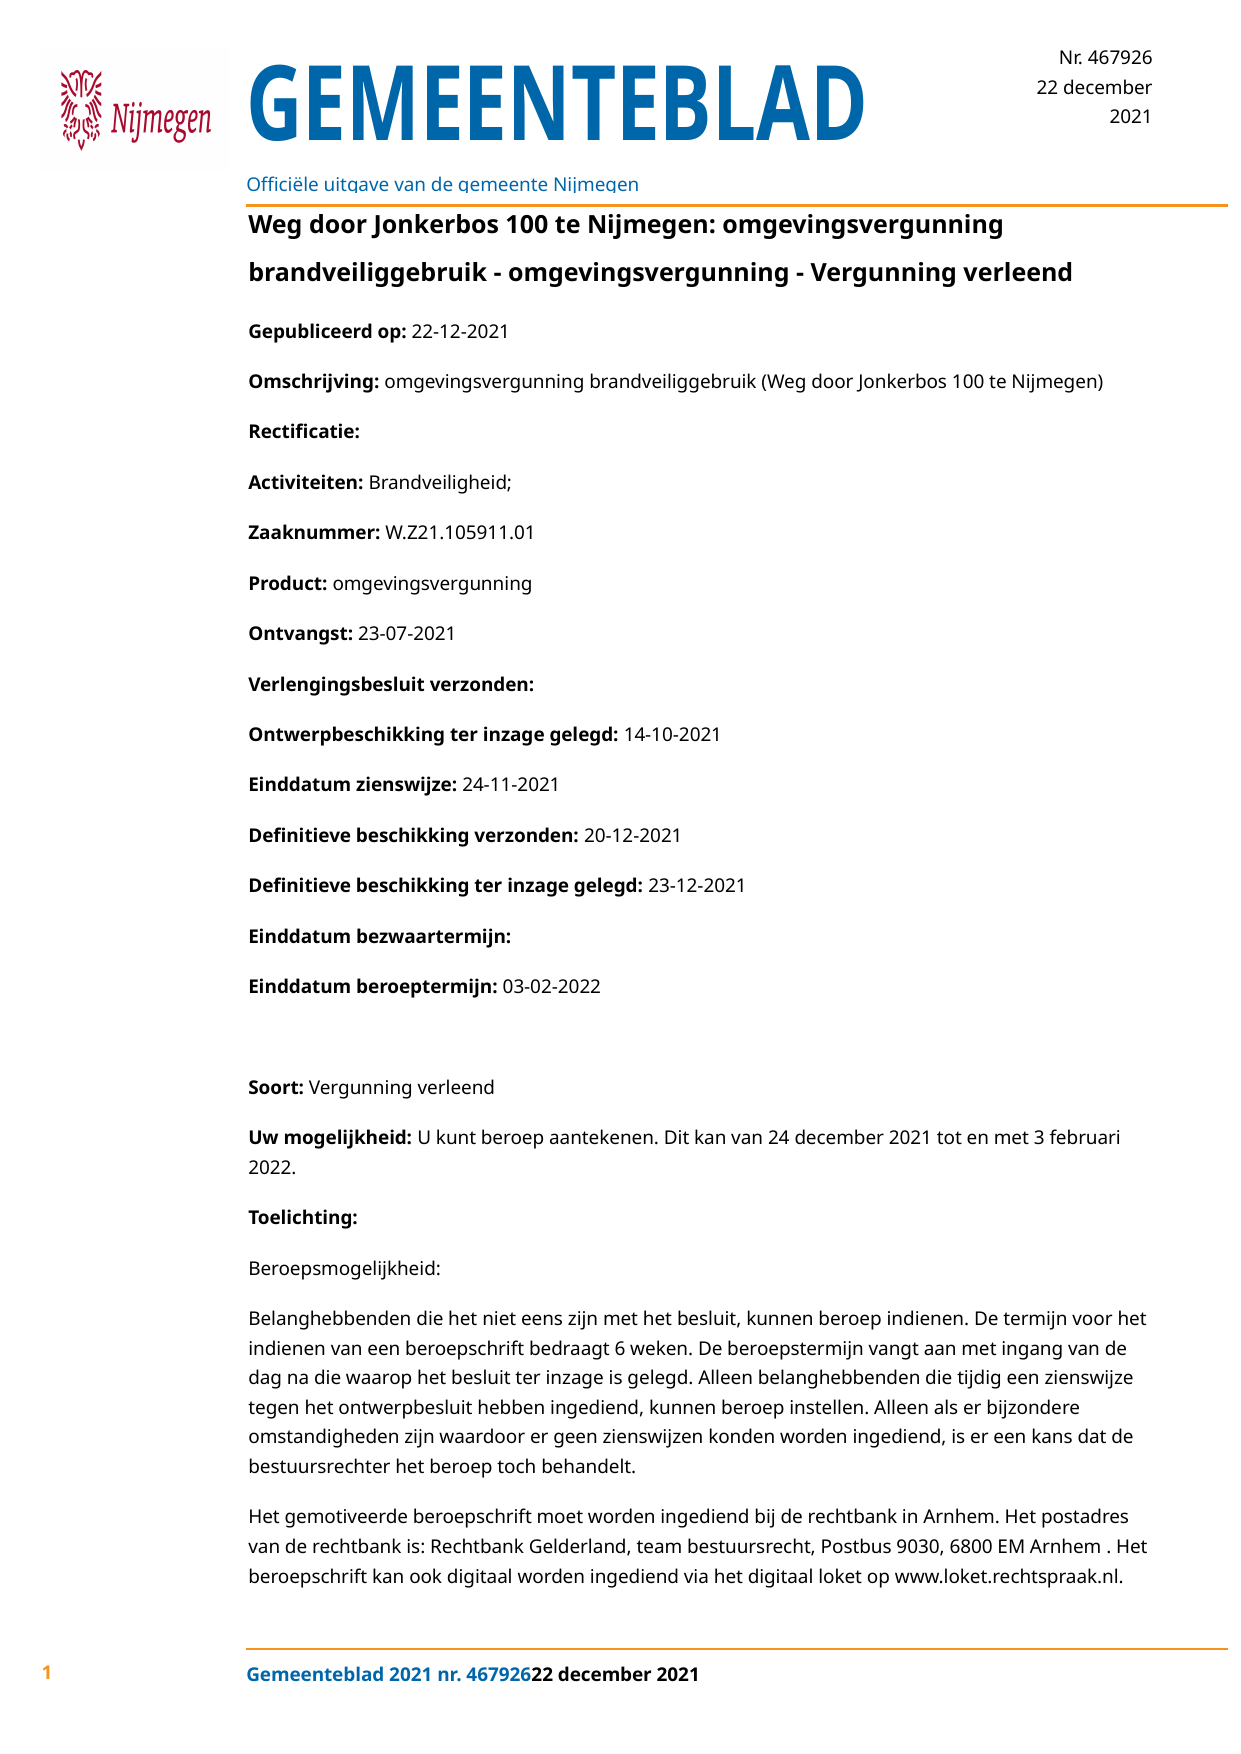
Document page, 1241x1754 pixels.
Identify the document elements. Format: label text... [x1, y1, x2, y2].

text Ontvangst: 23-07-2021 [248, 620, 1152, 646]
text Activiteiten: Brandveiligheid; [248, 469, 1152, 495]
text Soort: Vergunning verleend [248, 1074, 1152, 1100]
text Gepubliceerd op: 22-12-2021 [248, 318, 1152, 344]
text Weg door Jonkerbos 100 te Nijmegen: omgevingsvergunning brandveiliggebruik - omgevingsvergunning - Vergunning verleend [248, 207, 1152, 288]
text Rectificatie: [248, 419, 1152, 444]
text Einddatum beroeptermijn: 03-02-2022 [248, 973, 1152, 999]
text Einddatum bezwaartermijn: [248, 923, 1152, 949]
text Einddatum zienswijze: 24-11-2021 [248, 772, 1152, 797]
text Beroepsmogelijkheid: [248, 1255, 1152, 1281]
text Omschrijving: omgevingsvergunning brandveiliggebruik (Weg door Jonkerbos 100 te Nijmegen) [248, 368, 1152, 394]
text Product: omgevingsvergunning [248, 570, 1152, 596]
text Definitieve beschikking verzonden: 20-12-2021 [248, 822, 1152, 848]
text Definitieve beschikking ter inzage gelegd: 23-12-2021 [248, 872, 1152, 898]
picture [41, 47, 231, 172]
text Uw mogelijkheid: U kunt beroep aantekenen. Dit kan van 24 december 2021 tot en met 3 februari 2022. [248, 1124, 1152, 1180]
text Toelichting: [248, 1204, 1152, 1230]
text Verlengingsbesluit verzonden: [248, 671, 1152, 697]
text Zaaknummer: W.Z21.105911.01 [248, 519, 1152, 545]
text Belanghebbenden die het niet eens zijn met het besluit, kunnen beroep indienen. De termijn voor het indienen van een beroepschrift bedraagt 6 weken. De beroepstermijn vangt aan met ingang van de dag na die waarop het besluit ter inzage is gelegd. Alleen belanghebbenden die tijdig een zienswijze tegen het ontwerpbesluit hebben ingediend, kunnen beroep instellen. Alleen als er bijzondere omstandigheden zijn waardoor er geen zienswijzen konden worden ingediend, is er een kans dat de bestuursrechter het beroep toch behandelt. [248, 1305, 1152, 1479]
text Ontwerpbeschikking ter inzage gelegd: 14-10-2021 [248, 721, 1152, 747]
text Het gemotiveerde beroepschrift moet worden ingediend bij de rechtbank in Arnhem. Het postadres van de rechtbank is: Rechtbank Gelderland, team bestuursrecht, Postbus 9030, 6800 EM Arnhem . Het beroepschrift kan ook digitaal worden ingediend via het digitaal loket op www.loket.rechtspraak.nl. [248, 1504, 1152, 1589]
